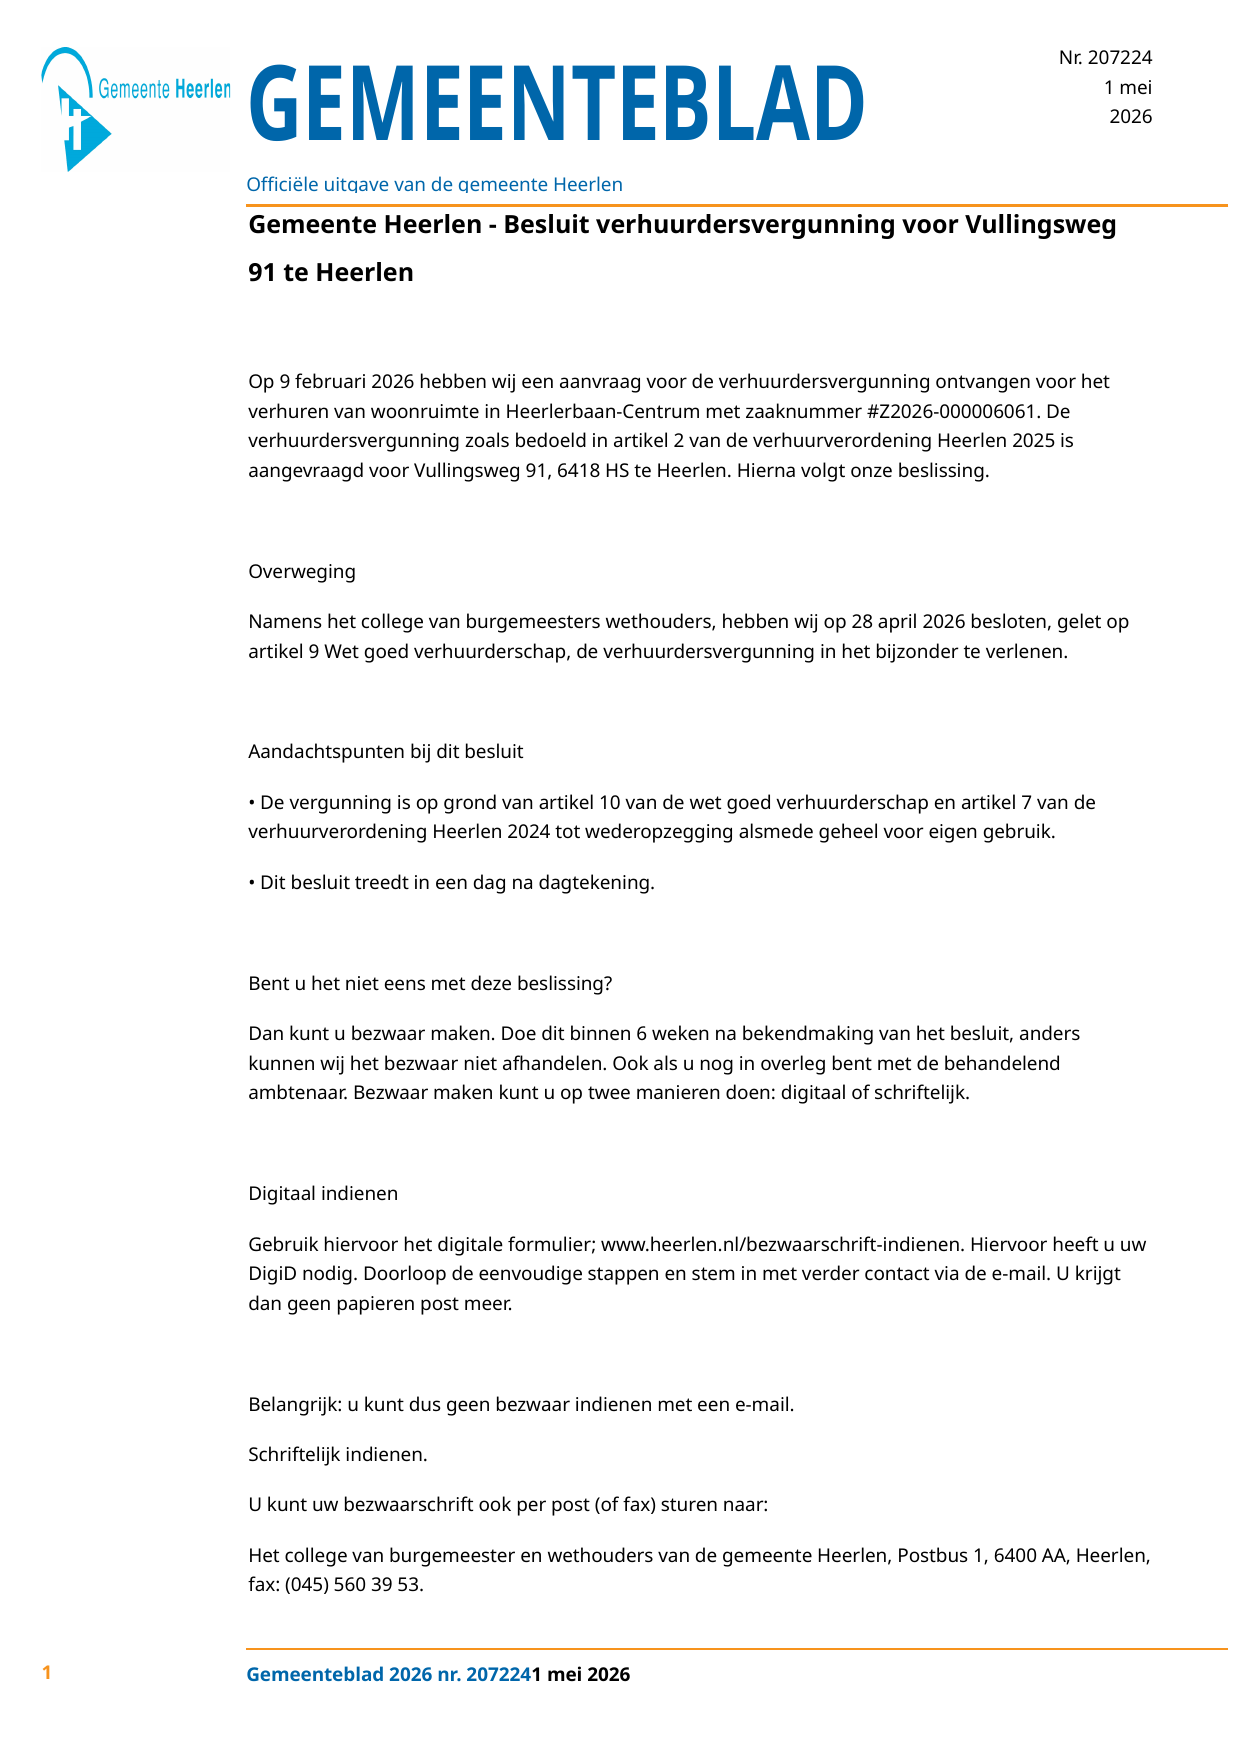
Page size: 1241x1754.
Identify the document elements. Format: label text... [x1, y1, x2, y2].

text Dan kunt u bezwaar maken. Doe dit binnen 6 weken na bekendmaking van het besluit, anders kunnen wij het bezwaar niet afhandelen. Ook als u nog in overleg bent met de behandelend ambtenaar. Bezwaar maken kunt u op twee manieren doen: digitaal of schriftelijk. [248, 1020, 1152, 1105]
text Aandachtspunten bij dit besluit [248, 739, 1152, 764]
text Op 9 februari 2026 hebben wij een aanvraag voor de verhuurdersvergunning ontvangen voor het verhuren van woonruimte in Heerlerbaan-Centrum met zaaknummer #Z2026-000006061. De verhuurdersvergunning zoals bedoeld in artikel 2 van de verhuurverordening Heerlen 2025 is aangevraagd voor Vullingsweg 91, 6418 HS te Heerlen. Hierna volgt onze beslissing. [248, 368, 1152, 483]
text Digitaal indienen [248, 1180, 1152, 1206]
text Gebruik hiervoor het digitale formulier; www.heerlen.nl/bezwaarschrift-indienen. Hiervoor heeft u uw DigiD nodig. Doorloop de eenvoudige stappen en stem in met verder contact via de e-mail. U krijgt dan geen papieren post meer. [248, 1231, 1152, 1316]
picture [41, 47, 59, 70]
text • Dit besluit treedt in een dag na dagtekening. [248, 869, 1152, 895]
text Het college van burgemeester en wethouders van de gemeente Heerlen, Postbus 1, 6400 AA, Heerlen, fax: (045) 560 39 53. [248, 1542, 1152, 1597]
text • De vergunning is op grond van artikel 10 van de wet goed verhuurderschap en artikel 7 van de verhuurverordening Heerlen 2024 tot wederopzegging alsmede geheel voor eigen gebruik. [248, 789, 1152, 844]
text Belangrijk: u kunt dus geen bezwaar indienen met een e-mail. [248, 1391, 1152, 1417]
text Gemeente Heerlen - Besluit verhuurdersvergunning voor Vullingsweg 91 te Heerlen [248, 207, 1152, 288]
picture [41, 47, 231, 172]
text Namens het college van burgemeesters wethouders, hebben wij op 28 april 2026 besloten, gelet op artikel 9 Wet goed verhuurderschap, de verhuurdersvergunning in het bijzonder te verlenen. [248, 608, 1152, 664]
text Schriftelijk indienen. [248, 1441, 1152, 1467]
text Overweging [248, 558, 1152, 584]
text Bent u het niet eens met deze beslissing? [248, 970, 1152, 996]
text U kunt uw bezwaarschrift ook per post (of fax) sturen naar: [248, 1492, 1152, 1517]
